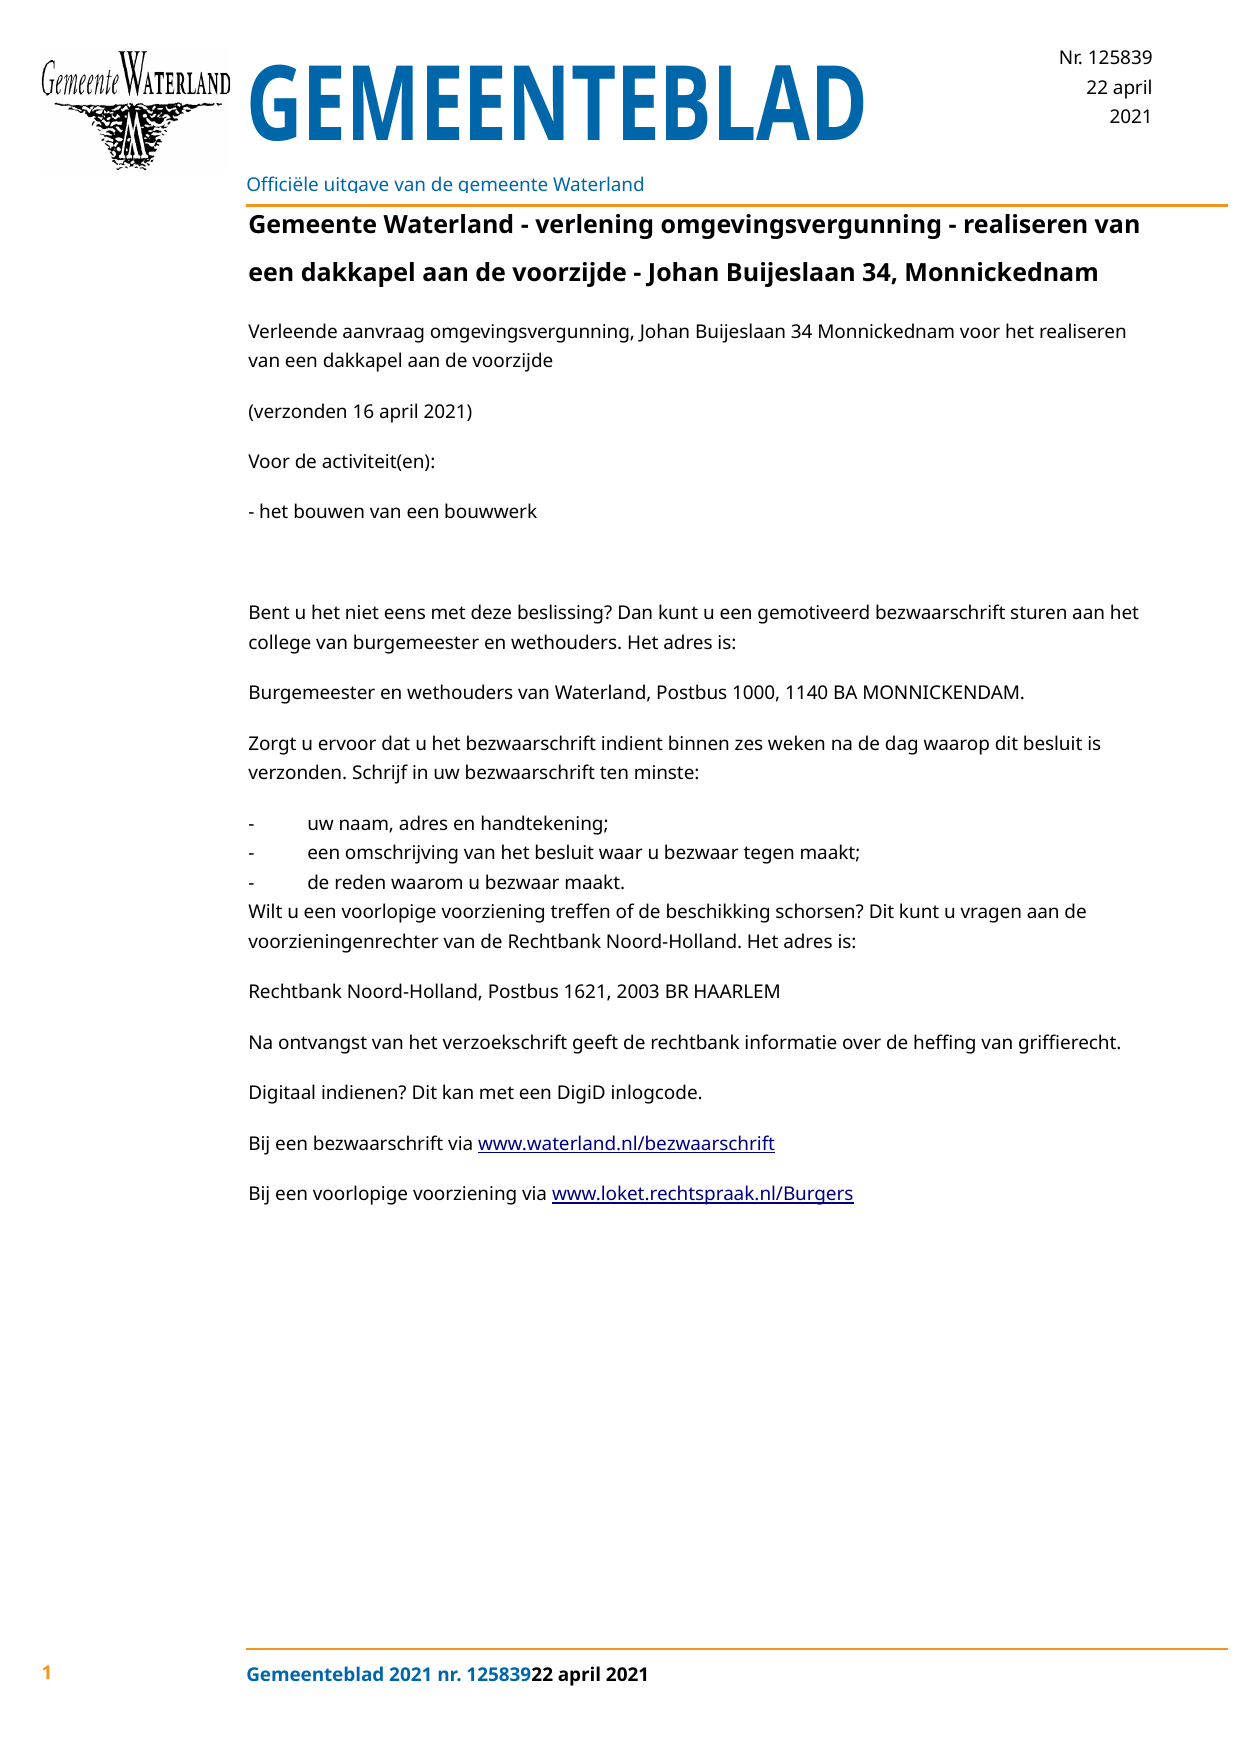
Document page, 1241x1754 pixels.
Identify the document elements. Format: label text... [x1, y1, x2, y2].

picture [41, 47, 231, 172]
text Bij een bezwaarschrift via www.waterland.nl/bezwaarschrift [248, 1130, 1152, 1156]
text Burgemeester en wethouders van Waterland, Postbus 1000, 1140 BA MONNICKENDAM. [248, 679, 1152, 705]
text Verleende aanvraag omgevingsvergunning, Johan Buijeslaan 34 Monnickednam voor het realiseren van een dakkapel aan de voorzijde [248, 318, 1152, 373]
text Gemeente Waterland - verlening omgevingsvergunning - realiseren van een dakkapel aan de voorzijde - Johan Buijeslaan 34, Monnickednam [248, 207, 1152, 288]
text Wilt u een voorlopige voorziening treffen of de beschikking schorsen? Dit kunt u vragen aan de voorzieningenrechter van de Rechtbank Noord-Holland. Het adres is: [248, 899, 1152, 954]
text (verzonden 16 april 2021) [248, 398, 1152, 424]
list uw naam, adres en handtekening; [248, 810, 1152, 836]
text - het bouwen van een bouwwerk [248, 499, 1152, 524]
text Zorgt u ervoor dat u het bezwaarschrift indient binnen zes weken na de dag waarop dit besluit is verzonden. Schrijf in uw bezwaarschrift ten minste: [248, 730, 1152, 785]
text Digitaal indienen? Dit kan met een DigiD inlogcode. [248, 1079, 1152, 1105]
list een omschrijving van het besluit waar u bezwaar tegen maakt; [248, 839, 1152, 865]
list de reden waarom u bezwaar maakt. [248, 869, 1152, 895]
text Na ontvangst van het verzoekschrift geeft de rechtbank informatie over de heffing van griffierecht. [248, 1029, 1152, 1055]
text Bent u het niet eens met deze beslissing? Dan kunt u een gemotiveerd bezwaarschrift sturen aan het college van burgemeester en wethouders. Het adres is: [248, 599, 1152, 655]
text Bij een voorlopige voorziening via www.loket.rechtspraak.nl/Burgers [248, 1180, 1152, 1206]
text Voor de activiteit(en): [248, 448, 1152, 474]
text Rechtbank Noord-Holland, Postbus 1621, 2003 BR HAARLEM [248, 979, 1152, 1004]
